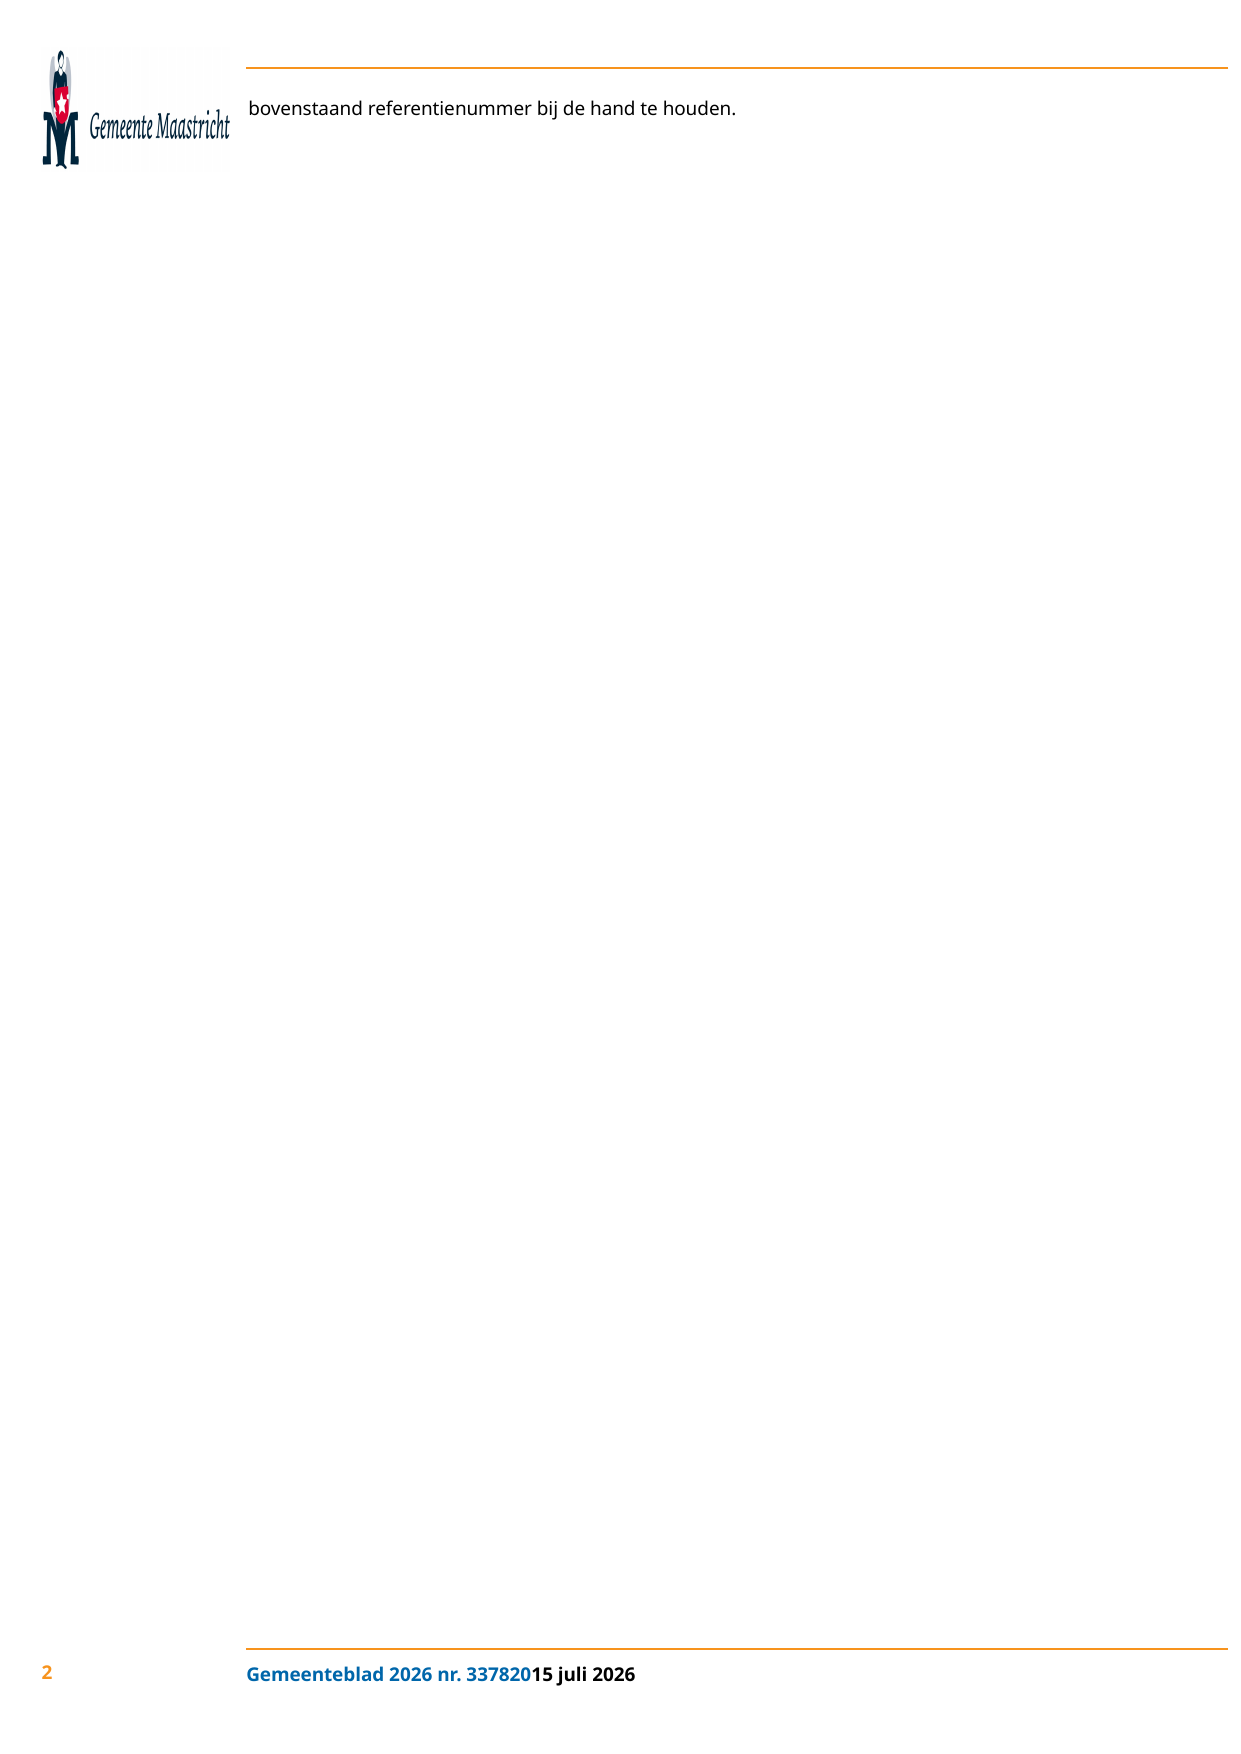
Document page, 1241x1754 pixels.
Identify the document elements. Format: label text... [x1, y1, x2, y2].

text bovenstaand referentienummer bij de hand te houden. [248, 95, 1152, 121]
picture [41, 47, 231, 172]
